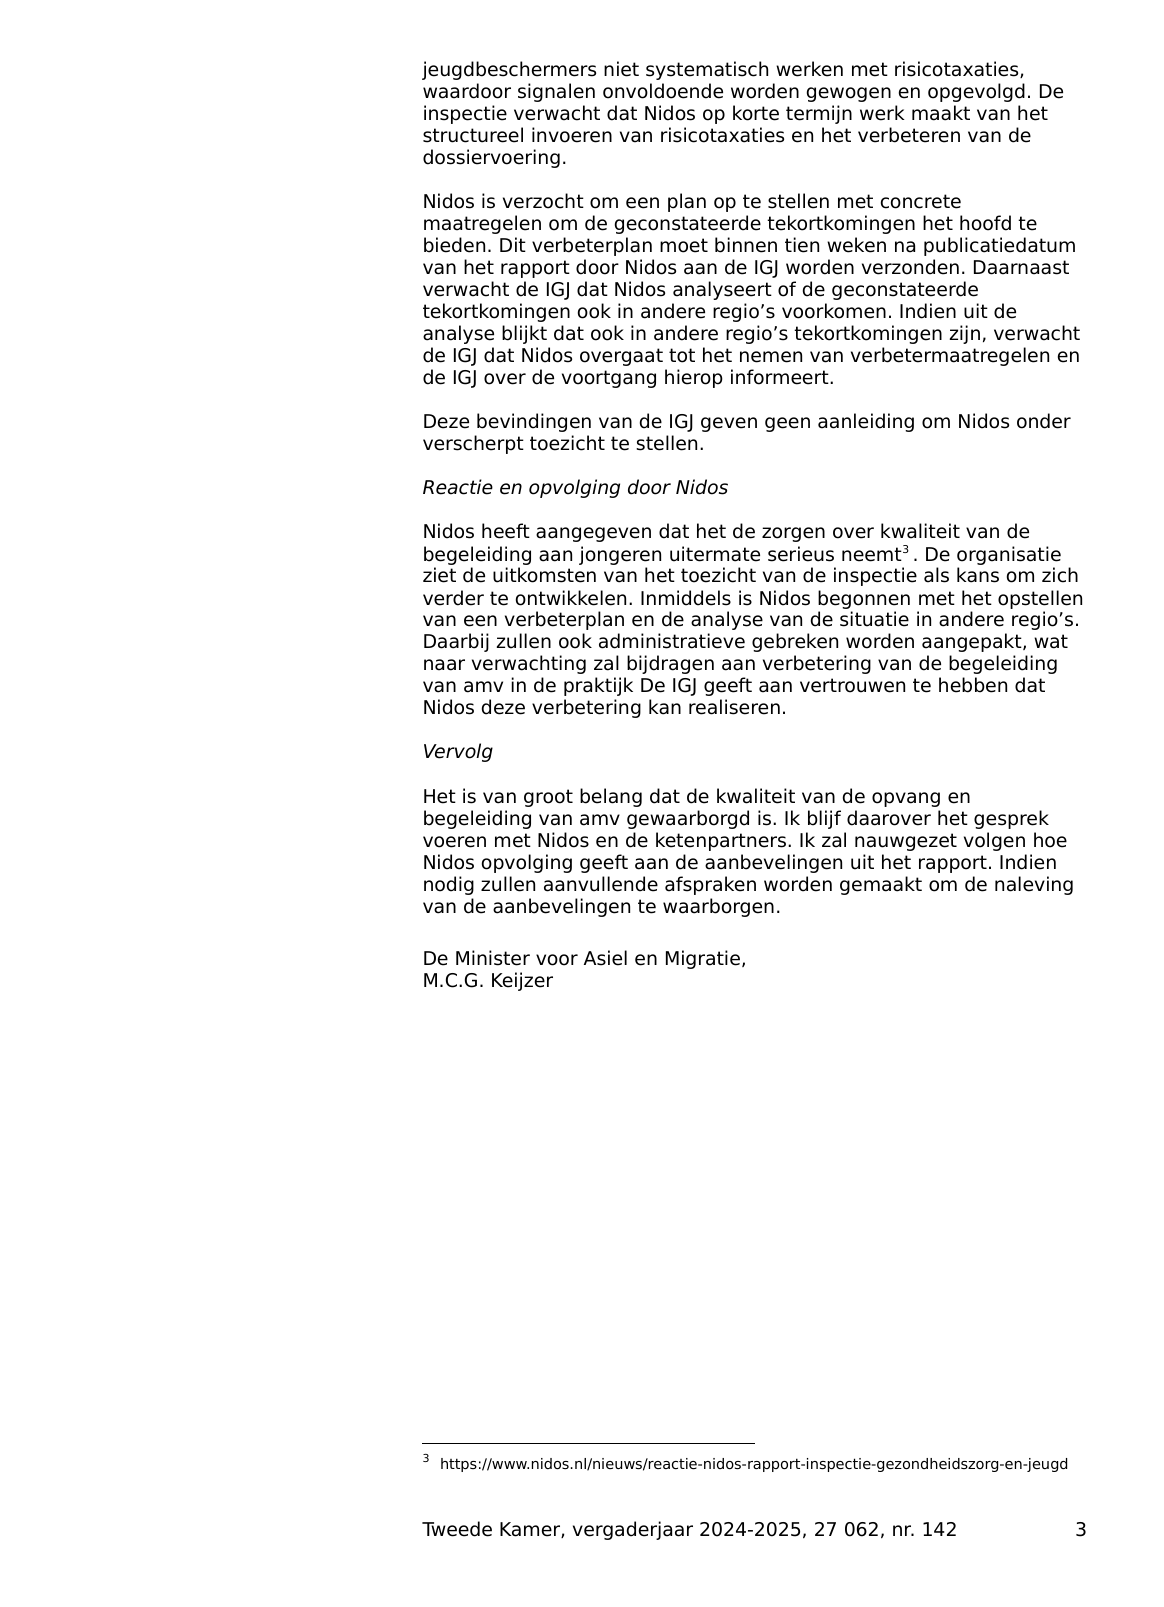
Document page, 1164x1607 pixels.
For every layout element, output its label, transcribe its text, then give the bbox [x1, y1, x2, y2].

subtitle Vervolg [422, 741, 1087, 763]
subtitle Reactie en opvolging door Nidos [422, 477, 1087, 499]
text De Minister voor Asiel en Migratie, M.C.G. Keijzer [422, 947, 1087, 991]
text Nidos heeft aangegeven dat het de zorgen over kwaliteit van de begeleiding aan jongeren uitermate serieus neemt. De organisatie ziet de uitkomsten van het toezicht van de inspectie als kans om zich verder te ontwikkelen. Inmiddels is Nidos begonnen met het opstellen van een verbeterplan en de analyse van de situatie in andere regio’s. Daarbij zullen ook administratieve gebreken worden aangepakt, wat naar verwachting zal bijdragen aan verbetering van de begeleiding van amv in de praktijk De IGJ geeft aan vertrouwen te hebben dat Nidos deze verbetering kan realiseren. [422, 521, 1087, 719]
text Het is van groot belang dat de kwaliteit van de opvang en begeleiding van amv gewaarborgd is. Ik blijf daarover het gesprek voeren met Nidos en de ketenpartners. Ik zal nauwgezet volgen hoe Nidos opvolging geeft aan de aanbevelingen uit het rapport. Indien nodig zullen aanvullende afspraken worden gemaakt om de naleving van de aanbevelingen te waarborgen. [422, 786, 1087, 917]
text Deze bevindingen van de IGJ geven geen aanleiding om Nidos onder verscherpt toezicht te stellen. [422, 411, 1087, 455]
text https://www.nidos.nl/nieuws/reactie-nidos-rapport-inspectie-gezondheidszorg-en-jeugd [422, 1452, 1087, 1474]
text Nidos is verzocht om een plan op te stellen met concrete maatregelen om de geconstateerde tekortkomingen het hoofd te bieden. Dit verbeterplan moet binnen tien weken na publicatiedatum van het rapport door Nidos aan de IGJ worden verzonden. Daarnaast verwacht de IGJ dat Nidos analyseert of de geconstateerde tekortkomingen ook in andere regio’s voorkomen. Indien uit de analyse blijkt dat ook in andere regio’s tekortkomingen zijn, verwacht de IGJ dat Nidos overgaat tot het nemen van verbetermaatregelen en de IGJ over de voortgang hierop informeert. [422, 191, 1087, 389]
text jeugdbeschermers niet systematisch werken met risicotaxaties, waardoor signalen onvoldoende worden gewogen en opgevolgd. De inspectie verwacht dat Nidos op korte termijn werk maakt van het structureel invoeren van risicotaxaties en het verbeteren van de dossiervoering. [422, 59, 1087, 169]
